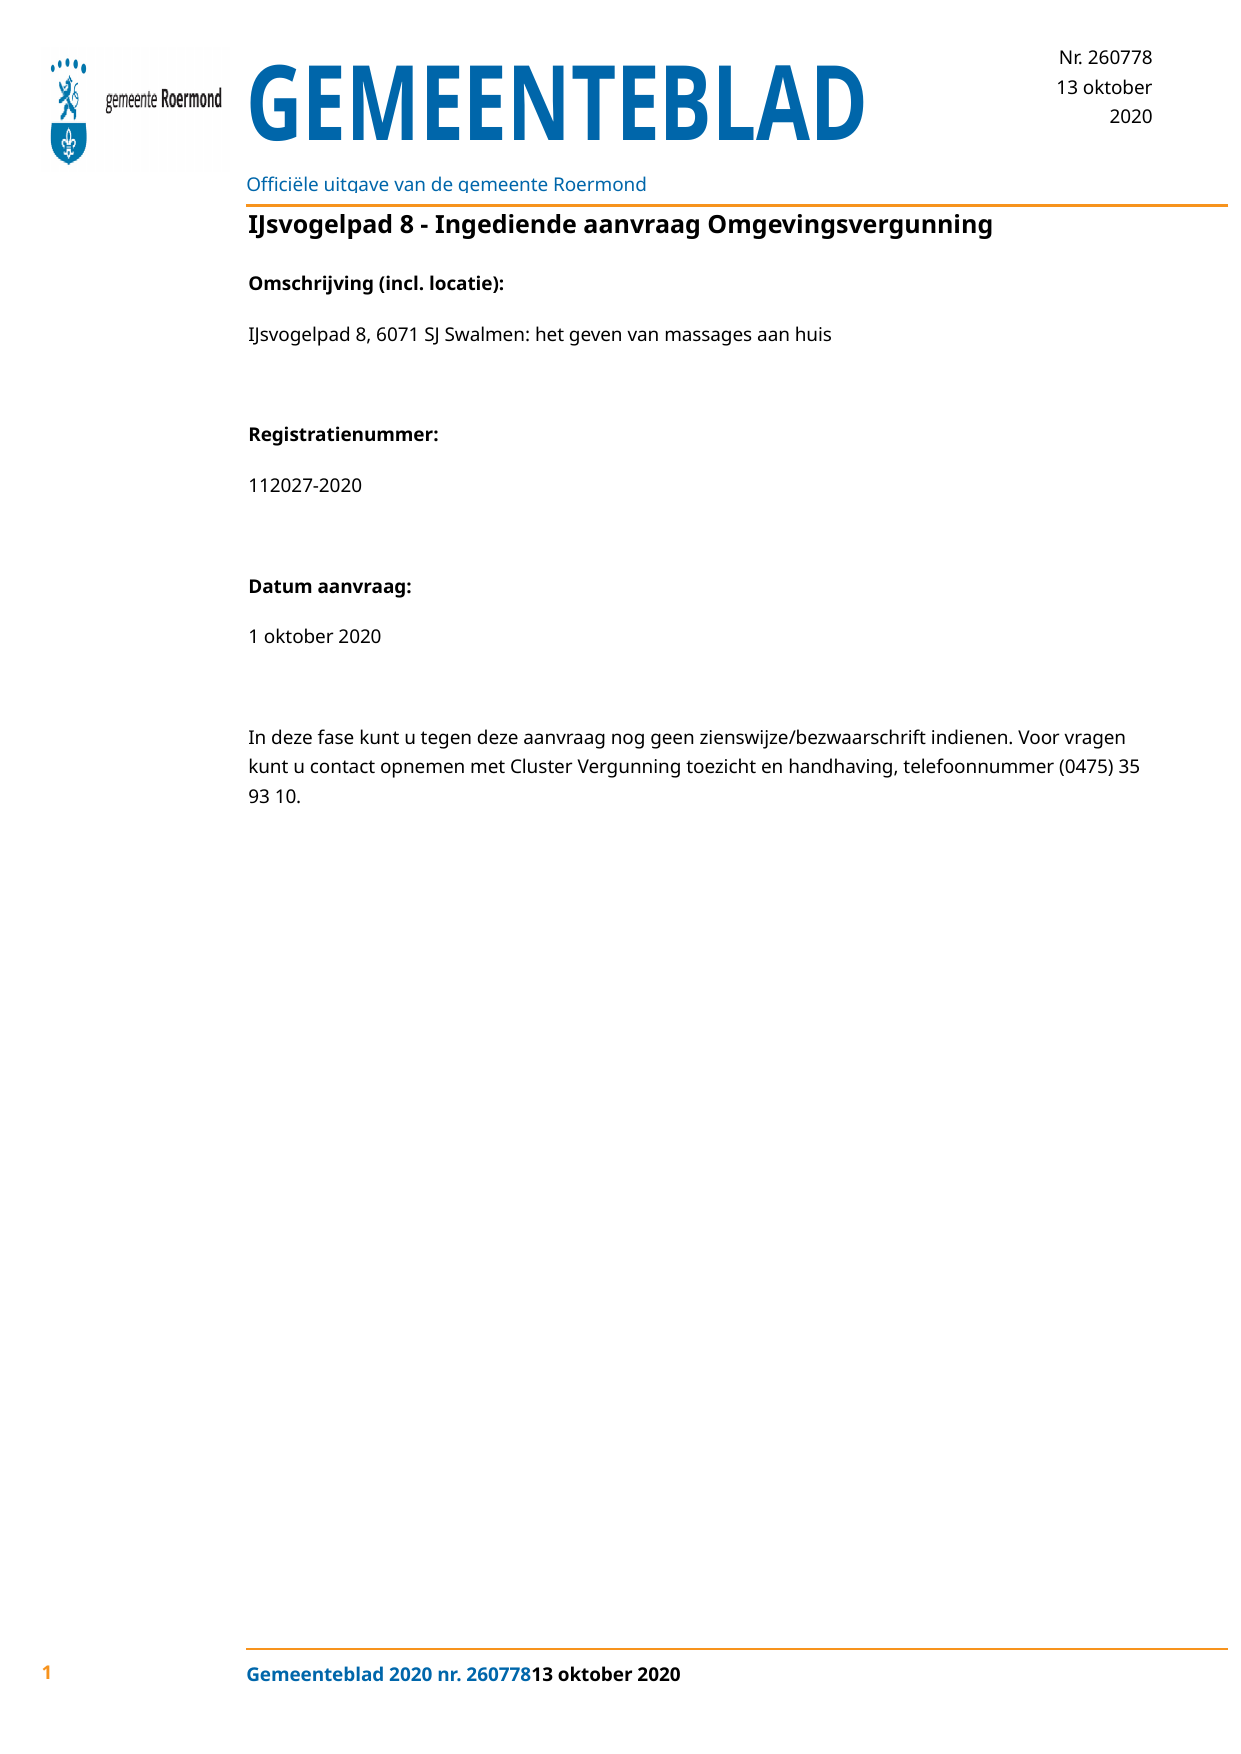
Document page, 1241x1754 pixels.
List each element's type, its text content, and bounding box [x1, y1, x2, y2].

text 1 oktober 2020 [248, 623, 1152, 649]
text IJsvogelpad 8 - Ingediende aanvraag Omgevingsvergunning [248, 207, 1152, 241]
text IJsvogelpad 8, 6071 SJ Swalmen: het geven van massages aan huis [248, 321, 1152, 346]
text Datum aanvraag: [248, 573, 1152, 598]
picture [41, 47, 231, 172]
text Registratienummer: [248, 422, 1152, 447]
text Omschrijving (incl. locatie): [248, 270, 1152, 296]
text In deze fase kunt u tegen deze aanvraag nog geen zienswijze/bezwaarschrift indienen. Voor vragen kunt u contact opnemen met Cluster Vergunning toezicht en handhaving, telefoonnummer (0475) 35 93 10. [248, 724, 1152, 809]
text 112027-2020 [248, 472, 1152, 498]
